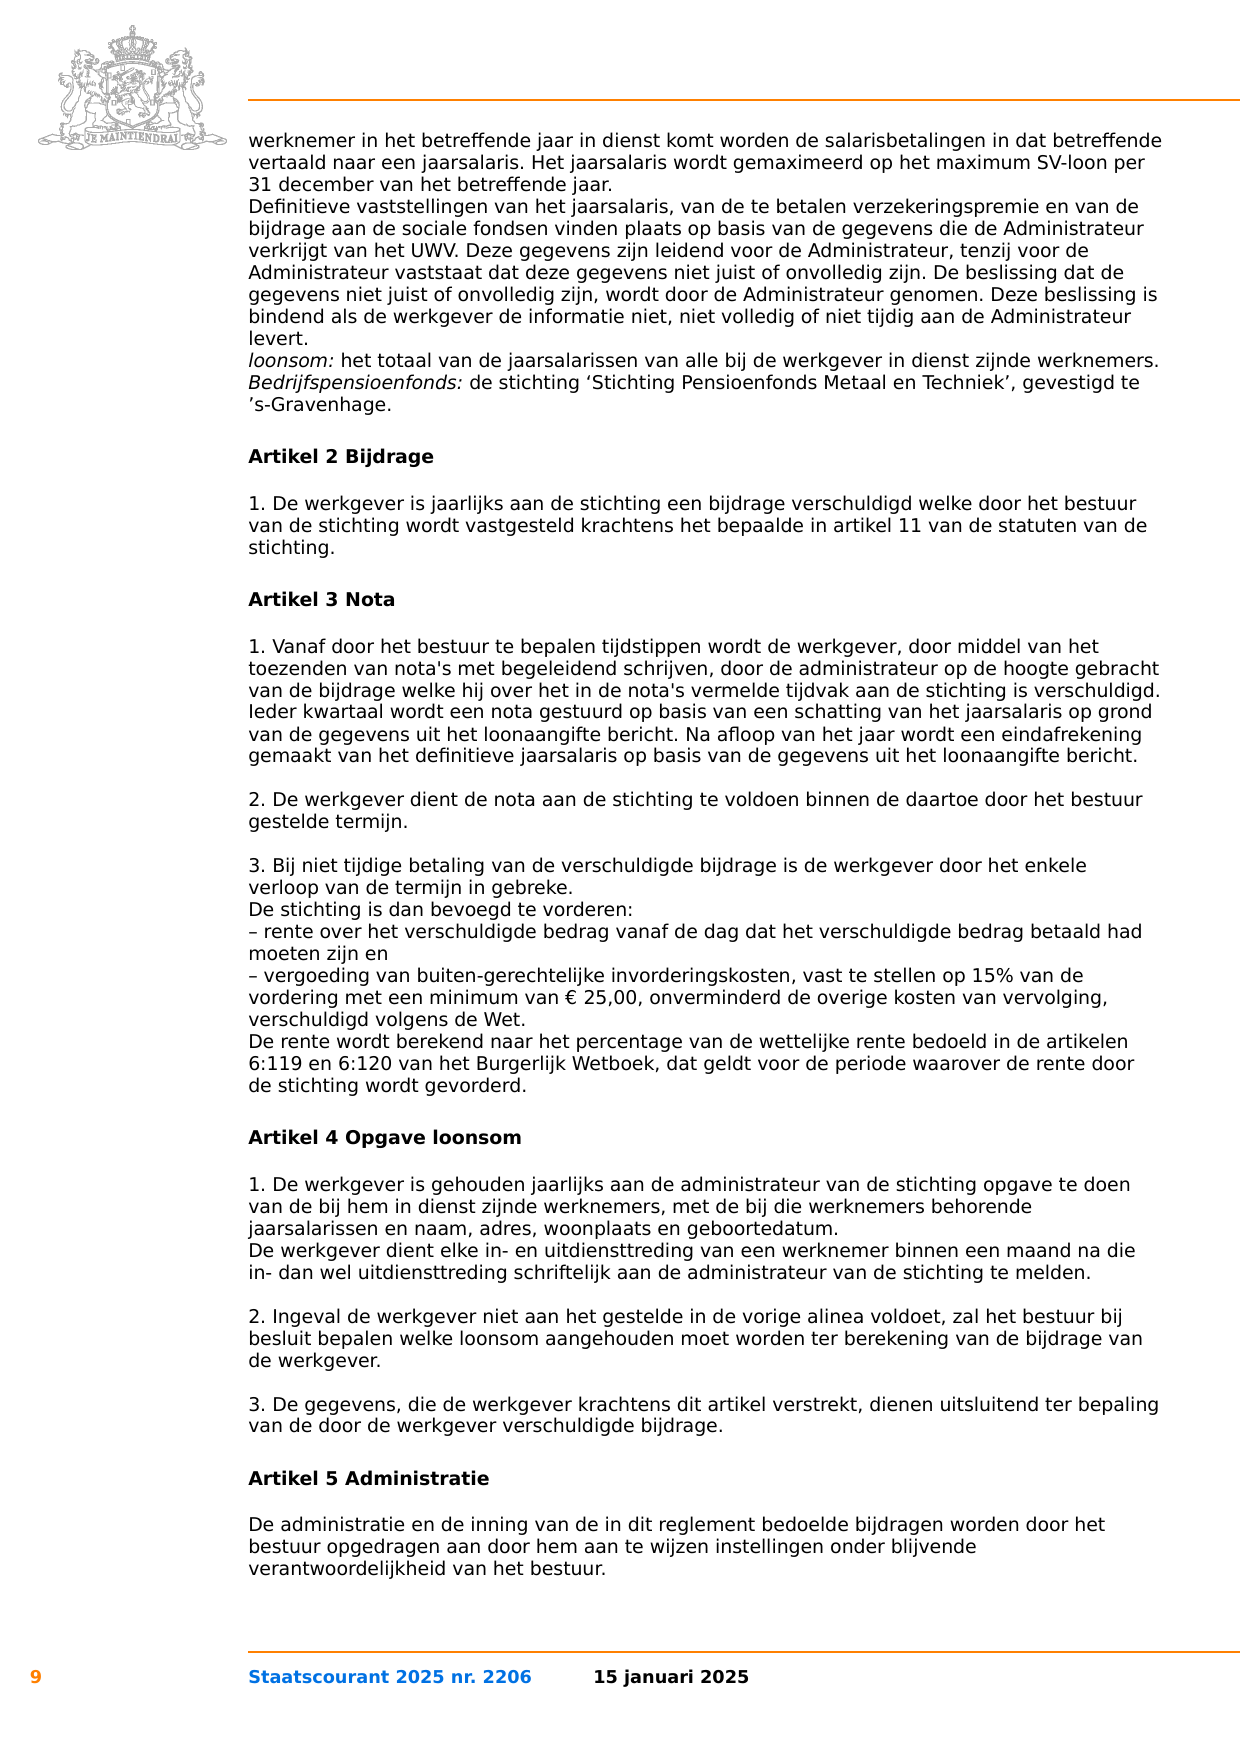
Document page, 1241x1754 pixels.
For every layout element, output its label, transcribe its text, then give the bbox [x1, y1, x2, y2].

text 1. De werkgever is jaarlijks aan de stichting een bijdrage verschuldigd welke door het bestuur van de stichting wordt vastgesteld krachtens het bepaalde in artikel 11 van de statuten van de stichting. [248, 493, 1163, 558]
picture [38, 25, 227, 150]
subtitle Artikel 2 Bijdrage [248, 446, 1163, 468]
text Definitieve vaststellingen van het jaarsalaris, van de te betalen verzekeringspremie en van de bijdrage aan de sociale fondsen vinden plaats op basis van de gegevens die de Administrateur verkrijgt van het UWV. Deze gegevens zijn leidend voor de Administrateur, tenzij voor de Administrateur vaststaat dat deze gegevens niet juist of onvolledig zijn. De beslissing dat de gegevens niet juist of onvolledig zijn, wordt door de Administrateur genomen. Deze beslissing is bindend als de werkgever de informatie niet, niet volledig of niet tijdig aan de Administrateur levert. [248, 196, 1163, 350]
text 1. Vanaf door het bestuur te bepalen tijdstippen wordt de werkgever, door middel van het toezenden van nota's met begeleidend schrijven, door de administrateur op de hoogte gebracht van de bijdrage welke hij over het in de nota's vermelde tijdvak aan de stichting is verschuldigd. Ieder kwartaal wordt een nota gestuurd op basis van een schatting van het jaarsalaris op grond van de gegevens uit het loonaangifte bericht. Na afloop van het jaar wordt een eindafrekening gemaakt van het definitieve jaarsalaris op basis van de gegevens uit het loonaangifte bericht. [248, 636, 1163, 767]
text loonsom: het totaal van de jaarsalarissen van alle bij de werkgever in dienst zijnde werknemers. [248, 350, 1163, 372]
subtitle Artikel 5 Administratie [248, 1467, 1163, 1489]
text – vergoeding van buiten‑gerechtelijke invorderingskosten, vast te stellen op 15% van de vordering met een minimum van € 25,00, onverminderd de overige kosten van vervolging, verschuldigd volgens de Wet. [248, 965, 1163, 1031]
text 1. De werkgever is gehouden jaarlijks aan de administrateur van de stichting opgave te doen van de bij hem in dienst zijnde werknemers, met de bij die werknemers behorende jaarsalarissen en naam, adres, woonplaats en geboortedatum. [248, 1174, 1163, 1240]
text De rente wordt berekend naar het percentage van de wettelijke rente bedoeld in de artikelen 6:119 en 6:120 van het Burgerlijk Wetboek, dat geldt voor de periode waarover de rente door de stichting wordt gevorderd. [248, 1031, 1163, 1097]
text De stichting is dan bevoegd te vorderen: [248, 899, 1163, 921]
text 3. Bij niet tijdige betaling van de verschuldigde bijdrage is de werkgever door het enkele verloop van de termijn in gebreke. [248, 855, 1163, 899]
text – rente over het verschuldigde bedrag vanaf de dag dat het verschuldigde bedrag betaald had moeten zijn en [248, 921, 1163, 965]
text De werkgever dient elke in- en uitdiensttreding van een werknemer binnen een maand na die in- dan wel uitdiensttreding schriftelijk aan de administrateur van de stichting te melden. [248, 1240, 1163, 1284]
text De administratie en de inning van de in dit reglement bedoelde bijdragen worden door het bestuur opgedragen aan door hem aan te wijzen instellingen onder blijvende verantwoordelijkheid van het bestuur. [248, 1514, 1163, 1580]
subtitle Artikel 4 Opgave loonsom [248, 1127, 1163, 1149]
subtitle Artikel 3 Nota [248, 588, 1163, 611]
text werknemer in het betreffende jaar in dienst komt worden de salarisbetalingen in dat betreffende vertaald naar een jaarsalaris. Het jaarsalaris wordt gemaximeerd op het maximum SV-loon per 31 december van het betreffende jaar. [248, 130, 1163, 196]
text 2. De werkgever dient de nota aan de stichting te voldoen binnen de daartoe door het bestuur gestelde termijn. [248, 789, 1163, 833]
text 3. De gegevens, die de werkgever krachtens dit artikel verstrekt, dienen uitsluitend ter bepaling van de door de werkgever verschuldigde bijdrage. [248, 1393, 1163, 1437]
text Bedrijfspensioenfonds: de stichting ‘Stichting Pensioenfonds Metaal en Techniek’, gevestigd te ’s‑Gravenhage. [248, 372, 1163, 416]
text 2. Ingeval de werkgever niet aan het gestelde in de vorige alinea voldoet, zal het bestuur bij besluit bepalen welke loonsom aangehouden moet worden ter berekening van de bijdrage van de werkgever. [248, 1306, 1163, 1372]
